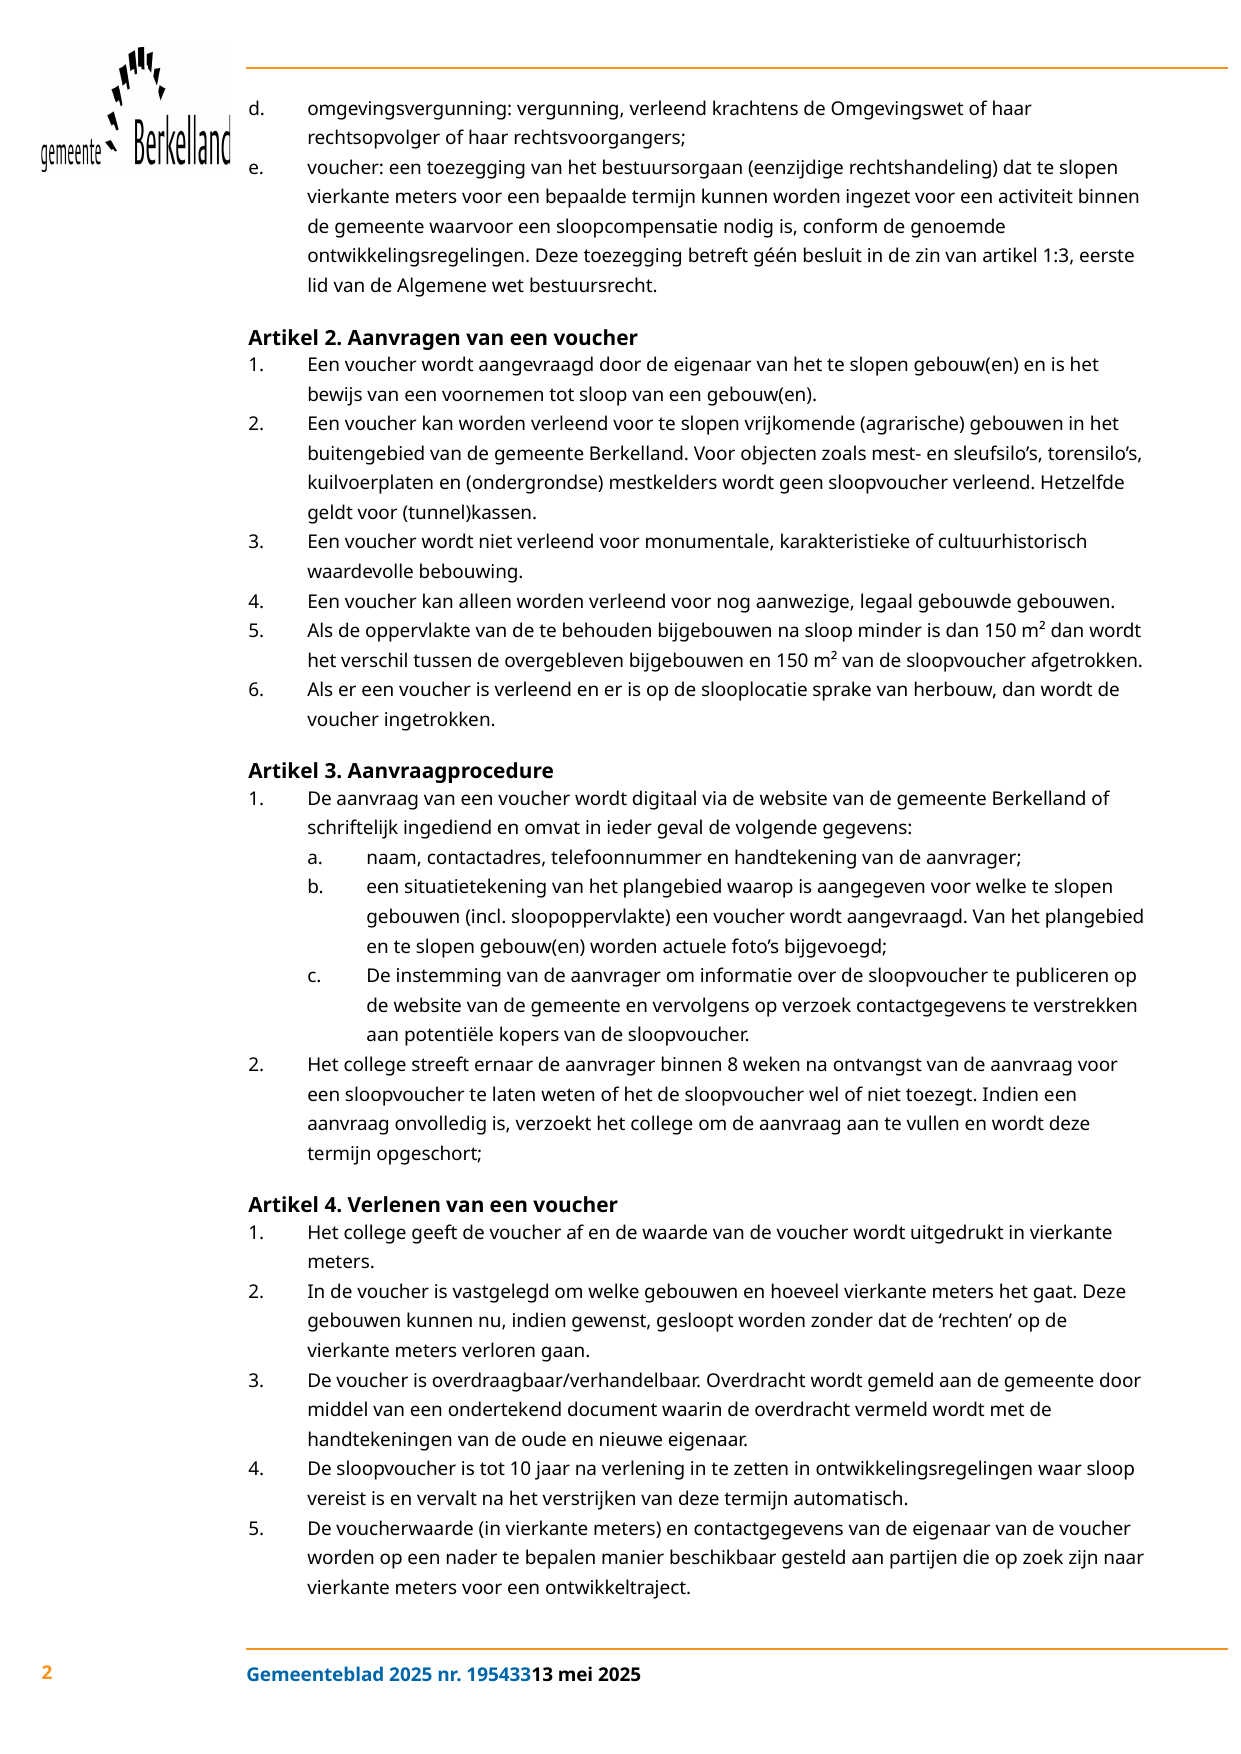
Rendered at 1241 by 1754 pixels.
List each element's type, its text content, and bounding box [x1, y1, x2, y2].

list Een voucher wordt aangevraagd door de eigenaar van het te slopen gebouw(en) en is het bewijs van een voornemen tot sloop van een gebouw(en). [248, 351, 1152, 406]
list Het college geeft de voucher af en de waarde van de voucher wordt uitgedrukt in vierkante meters. [248, 1219, 1152, 1274]
list Als de oppervlakte van de te behouden bijgebouwen na sloop minder is dan 150 m² dan wordt het verschil tussen de overgebleven bijgebouwen en 150 m² van de sloopvoucher afgetrokken. [248, 617, 1152, 673]
list Een voucher kan alleen worden verleend voor nog aanwezige, legaal gebouwde gebouwen. [248, 588, 1152, 613]
list De voucherwaarde (in vierkante meters) en contactgegevens van de eigenaar van de voucher worden op een nader te bepalen manier beschikbaar gesteld aan partijen die op zoek zijn naar vierkante meters voor een ontwikkeltraject. [248, 1515, 1152, 1599]
list Als er een voucher is verleend en er is op de slooplocatie sprake van herbouw, dan wordt de voucher ingetrokken. [248, 677, 1152, 732]
list naam, contactadres, telefoonnummer en handtekening van de aanvrager; [307, 844, 1152, 870]
list omgevingsvergunning: vergunning, verleend krachtens de Omgevingswet of haar rechtsopvolger of haar rechtsvoorgangers; [248, 95, 1152, 150]
list voucher: een toezegging van het bestuursorgaan (eenzijdige rechtshandeling) dat te slopen vierkante meters voor een bepaalde termijn kunnen worden ingezet voor een activiteit binnen de gemeente waarvoor een sloopcompensatie nodig is, conform de genoemde ontwikkelingsregelingen. Deze toezegging betreft géén besluit in de zin van artikel 1:3, eerste lid van de Algemene wet bestuursrecht. [248, 154, 1152, 298]
list Een voucher kan worden verleend voor te slopen vrijkomende (agrarische) gebouwen in het buitengebied van de gemeente Berkelland. Voor objecten zoals mest- en sleufsilo’s, torensilo’s, kuilvoerplaten en (ondergrondse) mestkelders wordt geen sloopvoucher verleend. Hetzelfde geldt voor (tunnel)kassen. [248, 410, 1152, 525]
text Artikel 3. Aanvraagprocedure [248, 757, 1152, 785]
list De instemming van de aanvrager om informatie over de sloopvoucher te publiceren op de website van de gemeente en vervolgens op verzoek contactgegevens te verstrekken aan potentiële kopers van de sloopvoucher. [307, 962, 1152, 1047]
list De aanvraag van een voucher wordt digitaal via de website van de gemeente Berkelland of schriftelijk ingediend en omvat in ieder geval de volgende gegevens: [248, 785, 1152, 840]
list De sloopvoucher is tot 10 jaar na verlening in te zetten in ontwikkelingsregelingen waar sloop vereist is en vervalt na het verstrijken van deze termijn automatisch. [248, 1456, 1152, 1511]
list een situatietekening van het plangebied waarop is aangegeven voor welke te slopen gebouwen (incl. sloopoppervlakte) een voucher wordt aangevraagd. Van het plangebied en te slopen gebouw(en) worden actuele foto’s bijgevoegd; [307, 874, 1152, 959]
list In de voucher is vastgelegd om welke gebouwen en hoeveel vierkante meters het gaat. Deze gebouwen kunnen nu, indien gewenst, gesloopt worden zonder dat de ‘rechten’ op de vierkante meters verloren gaan. [248, 1278, 1152, 1363]
text Artikel 2. Aanvragen van een voucher [248, 323, 1152, 351]
list Een voucher wordt niet verleend voor monumentale, karakteristieke of cultuurhistorisch waardevolle bebouwing. [248, 529, 1152, 584]
list De voucher is overdraagbaar/verhandelbaar. Overdracht wordt gemeld aan de gemeente door middel van een ondertekend document waarin de overdracht vermeld wordt met de handtekeningen van de oude en nieuwe eigenaar. [248, 1367, 1152, 1452]
picture [41, 47, 231, 172]
list Het college streeft ernaar de aanvrager binnen 8 weken na ontvangst van de aanvraag voor een sloopvoucher te laten weten of het de sloopvoucher wel of niet toezegt. Indien een aanvraag onvolledig is, verzoekt het college om de aanvraag aan te vullen en wordt deze termijn opgeschort; [248, 1051, 1152, 1166]
text Artikel 4. Verlenen van een voucher [248, 1190, 1152, 1219]
